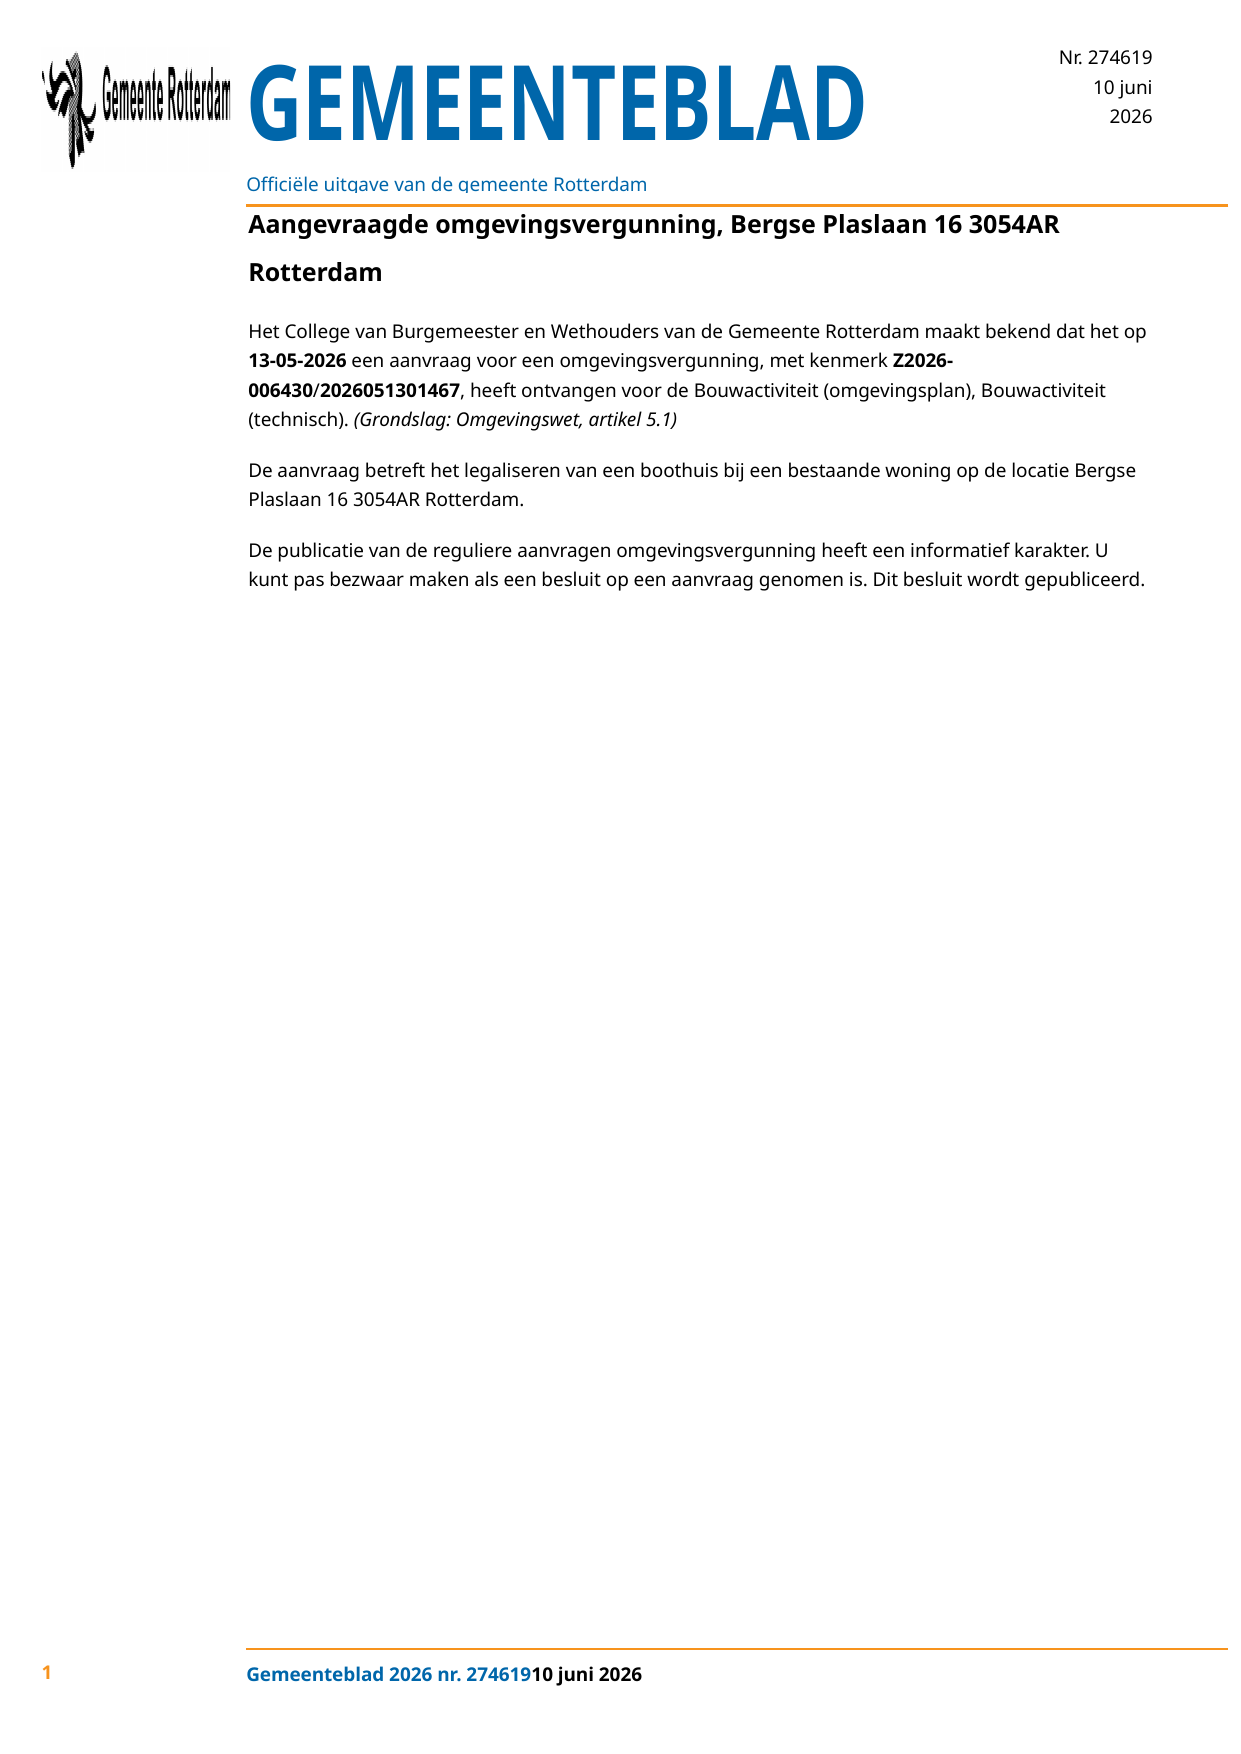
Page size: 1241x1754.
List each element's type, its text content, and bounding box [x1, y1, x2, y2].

text Het College van Burgemeester en Wethouders van de Gemeente Rotterdam maakt bekend dat het op 13-05-2026 een aanvraag voor een omgevingsvergunning, met kenmerk Z2026-006430/2026051301467, heeft ontvangen voor de Bouwactiviteit (omgevingsplan), Bouwactiviteit (technisch). (Grondslag: Omgevingswet, artikel 5.1) [248, 318, 1152, 432]
text De aanvraag betreft het legaliseren van een boothuis bij een bestaande woning op de locatie Bergse Plaslaan 16 3054AR Rotterdam. [248, 457, 1152, 512]
picture [41, 47, 231, 172]
text Aangevraagde omgevingsvergunning, Bergse Plaslaan 16 3054AR Rotterdam [248, 207, 1152, 288]
text De publicatie van de reguliere aanvragen omgevingsvergunning heeft een informatief karakter. U kunt pas bezwaar maken als een besluit op een aanvraag genomen is. Dit besluit wordt gepubliceerd. [248, 537, 1152, 592]
